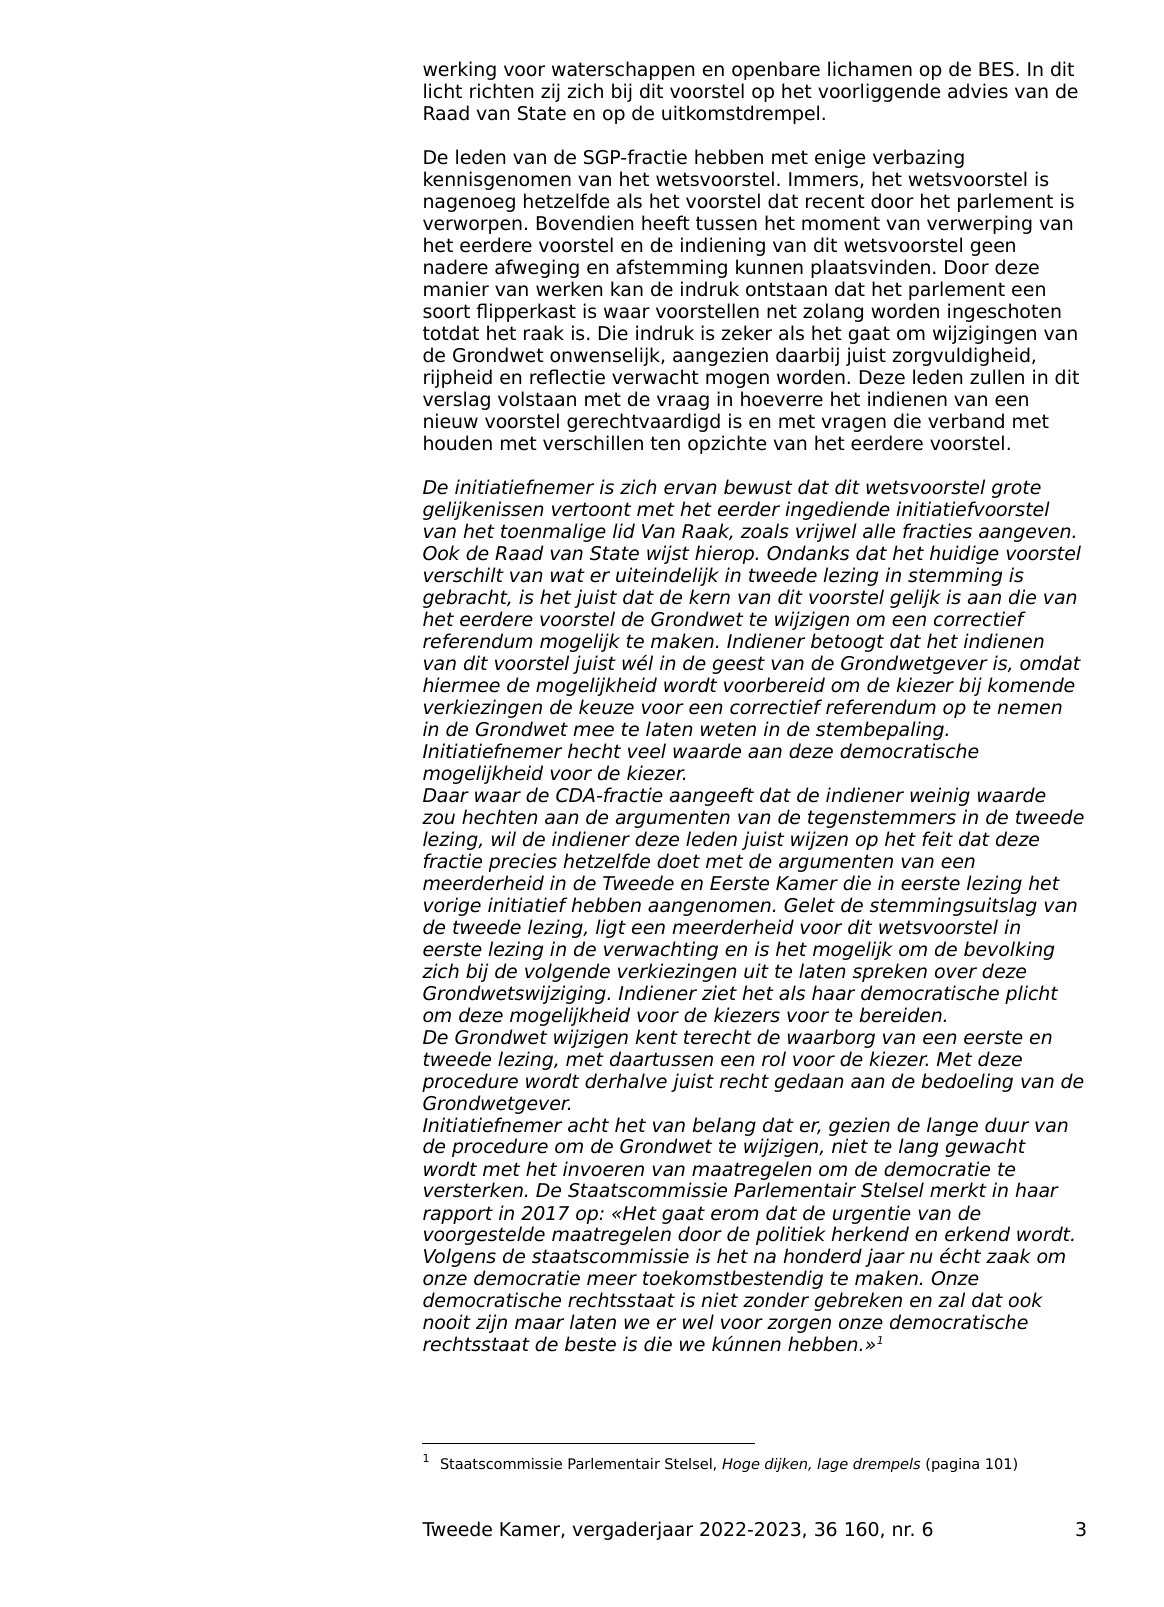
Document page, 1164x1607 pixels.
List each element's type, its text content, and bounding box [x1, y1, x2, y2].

text Staatscommissie Parlementair Stelsel, Hoge dijken, lage drempels (pagina 101) [422, 1452, 1087, 1474]
text De initiatiefnemer is zich ervan bewust dat dit wetsvoorstel grote gelijkenissen vertoont met het eerder ingediende initiatiefvoorstel van het toenmalige lid Van Raak, zoals vrijwel alle fracties aangeven. Ook de Raad van State wijst hierop. Ondanks dat het huidige voorstel verschilt van wat er uiteindelijk in tweede lezing in stemming is gebracht, is het juist dat de kern van dit voorstel gelijk is aan die van het eerdere voorstel de Grondwet te wijzigen om een correctief referendum mogelijk te maken. Indiener betoogt dat het indienen van dit voorstel juist wél in de geest van de Grondwetgever is, omdat hiermee de mogelijkheid wordt voorbereid om de kiezer bij komende verkiezingen de keuze voor een correctief referendum op te nemen in de Grondwet mee te laten weten in de stembepaling. Initiatiefnemer hecht veel waarde aan deze democratische mogelijkheid voor de kiezer. [422, 477, 1087, 785]
text werking voor waterschappen en openbare lichamen op de BES. In dit licht richten zij zich bij dit voorstel op het voorliggende advies van de Raad van State en op de uitkomstdrempel. [422, 59, 1087, 125]
text Daar waar de CDA-fractie aangeeft dat de indiener weinig waarde zou hechten aan de argumenten van de tegenstemmers in de tweede lezing, wil de indiener deze leden juist wijzen op het feit dat deze fractie precies hetzelfde doet met de argumenten van een meerderheid in de Tweede en Eerste Kamer die in eerste lezing het vorige initiatief hebben aangenomen. Gelet de stemmingsuitslag van de tweede lezing, ligt een meerderheid voor dit wetsvoorstel in eerste lezing in de verwachting en is het mogelijk om de bevolking zich bij de volgende verkiezingen uit te laten spreken over deze Grondwetswijziging. Indiener ziet het als haar democratische plicht om deze mogelijkheid voor de kiezers voor te bereiden. [422, 785, 1087, 1027]
text Initiatiefnemer acht het van belang dat er, gezien de lange duur van de procedure om de Grondwet te wijzigen, niet te lang gewacht wordt met het invoeren van maatregelen om de democratie te versterken. De Staatscommissie Parlementair Stelsel merkt in haar rapport in 2017 op: «Het gaat erom dat de urgentie van de voorgestelde maatregelen door de politiek herkend en erkend wordt. Volgens de staatscommissie is het na honderd jaar nu écht zaak om onze democratie meer toekomstbestendig te maken. Onze democratische rechtsstaat is niet zonder gebreken en zal dat ook nooit zijn maar laten we er wel voor zorgen onze democratische rechtsstaat de beste is die we kúnnen hebben.» [422, 1114, 1087, 1356]
text De Grondwet wijzigen kent terecht de waarborg van een eerste en tweede lezing, met daartussen een rol voor de kiezer. Met deze procedure wordt derhalve juist recht gedaan aan de bedoeling van de Grondwetgever. [422, 1027, 1087, 1114]
text De leden van de SGP-fractie hebben met enige verbazing kennisgenomen van het wetsvoorstel. Immers, het wetsvoorstel is nagenoeg hetzelfde als het voorstel dat recent door het parlement is verworpen. Bovendien heeft tussen het moment van verwerping van het eerdere voorstel en de indiening van dit wetsvoorstel geen nadere afweging en afstemming kunnen plaatsvinden. Door deze manier van werken kan de indruk ontstaan dat het parlement een soort flipperkast is waar voorstellen net zolang worden ingeschoten totdat het raak is. Die indruk is zeker als het gaat om wijzigingen van de Grondwet onwenselijk, aangezien daarbij juist zorgvuldigheid, rijpheid en reflectie verwacht mogen worden. Deze leden zullen in dit verslag volstaan met de vraag in hoeverre het indienen van een nieuw voorstel gerechtvaardigd is en met vragen die verband met houden met verschillen ten opzichte van het eerdere voorstel. [422, 147, 1087, 455]
